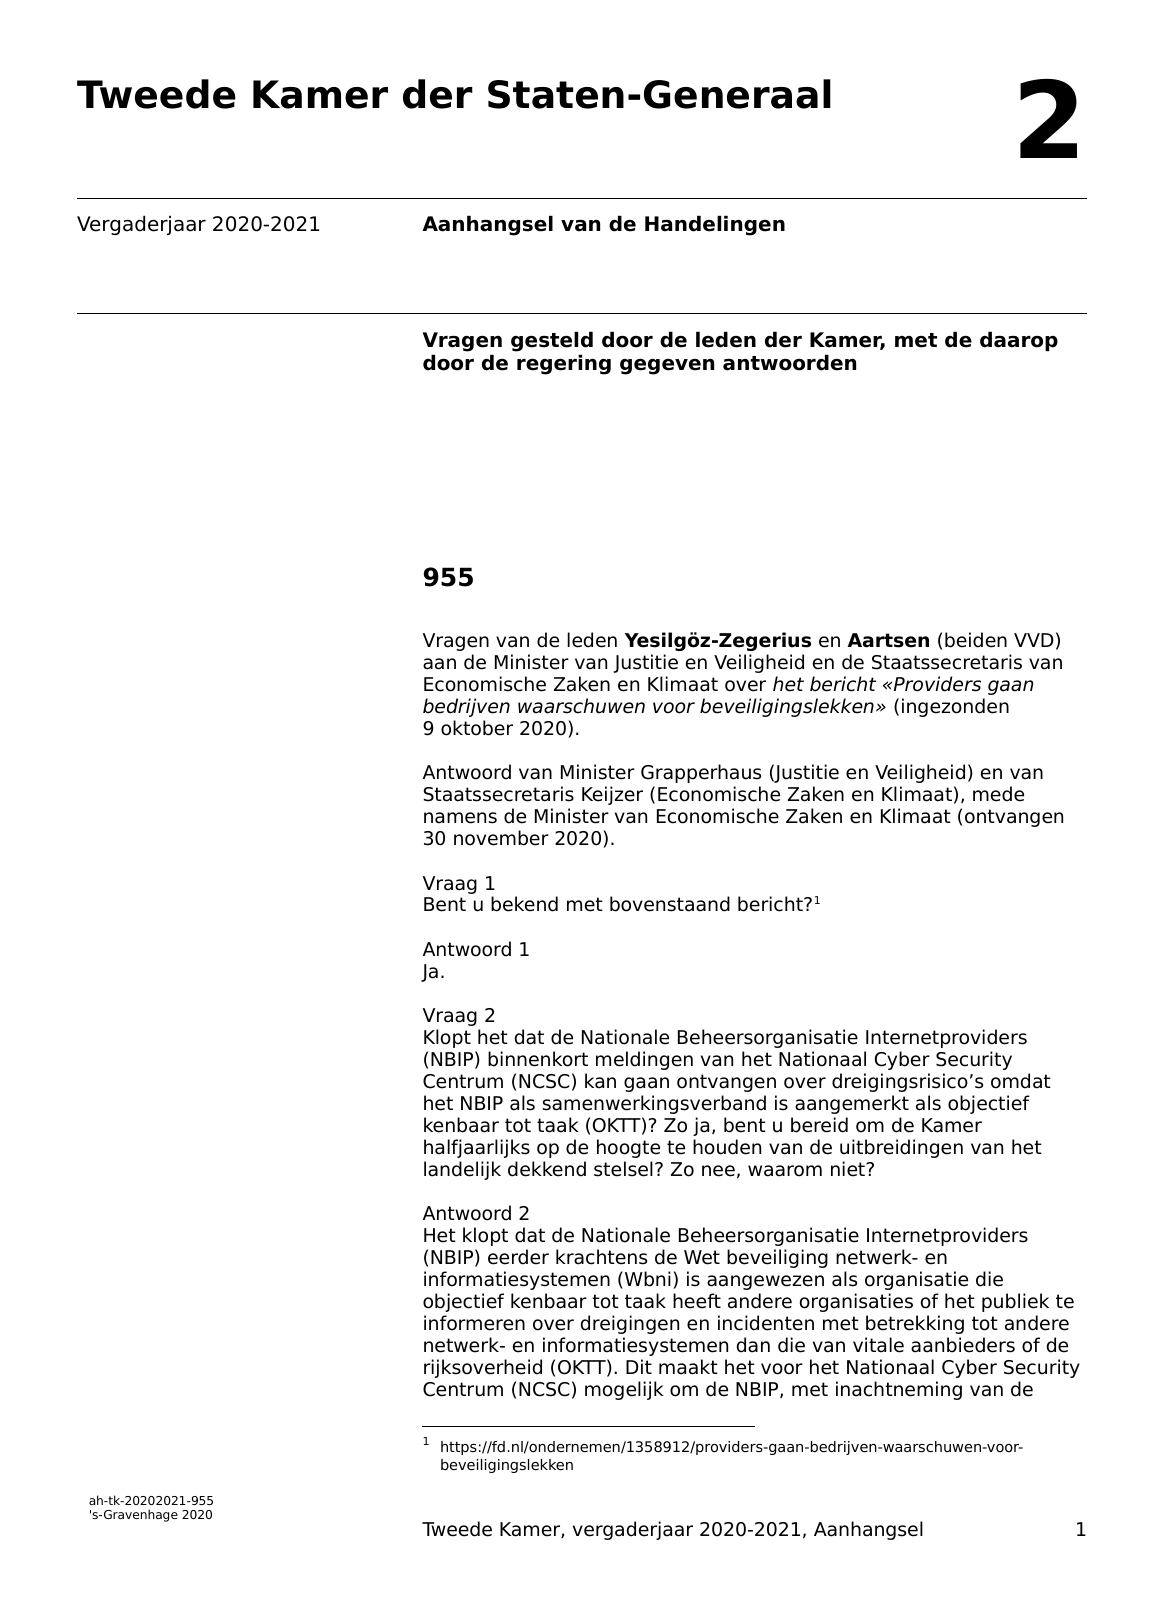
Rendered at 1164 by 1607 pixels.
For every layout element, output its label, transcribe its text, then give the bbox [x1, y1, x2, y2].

text Vraag 2 [422, 1005, 1087, 1027]
text Vraag 1 [422, 872, 1087, 894]
text Klopt het dat de Nationale Beheersorganisatie Internetproviders (NBIP) binnenkort meldingen van het Nationaal Cyber Security Centrum (NCSC) kan gaan ontvangen over dreigingsrisico’s omdat het NBIP als samenwerkingsverband is aangemerkt als objectief kenbaar tot taak (OKTT)? Zo ja, bent u bereid om de Kamer halfjaarlijks op de hoogte te houden van de uitbreidingen van het landelijk dekkend stelsel? Zo nee, waarom niet? [422, 1027, 1087, 1181]
table_cell Vragen gesteld door de leden der Kamer, met de daarop door de regering gegeven antwoorden [422, 314, 1087, 375]
text Antwoord van Minister Grapperhaus (Justitie en Veiligheid) en van Staatssecretaris Keijzer (Economische Zaken en Klimaat), mede namens de Minister van Economische Zaken en Klimaat (ontvangen 30 november 2020). [422, 762, 1087, 850]
text 's-Gravenhage 2020 [88, 1508, 323, 1522]
text Bent u bekend met bovenstaand bericht? [422, 894, 1087, 916]
table_cell Aanhangsel van de Handelingen [422, 199, 1087, 313]
text 955 [422, 563, 1087, 592]
table_cell Vergaderjaar 2020-2021 [77, 199, 422, 313]
text Ja. [422, 961, 1087, 982]
text Antwoord 2 [422, 1203, 1087, 1225]
text Vragen van de leden Yesilgöz-Zegerius en Aartsen (beiden VVD) aan de Minister van Justitie en Veiligheid en de Staatssecretaris van Economische Zaken en Klimaat over het bericht «Providers gaan bedrijven waarschuwen voor beveiligingslekken» (ingezonden 9 oktober 2020). [422, 630, 1087, 740]
table_cell [77, 314, 422, 375]
table_header 2 [886, 59, 1087, 198]
table_header Tweede Kamer der Staten-Generaal [77, 59, 886, 198]
text https://fd.nl/ondernemen/1358912/providers-gaan-bedrijven-waarschuwen-voor-beveiligingslekken [422, 1435, 1087, 1474]
text Antwoord 1 [422, 938, 1087, 961]
text Het klopt dat de Nationale Beheersorganisatie Internetproviders (NBIP) eerder krachtens de Wet beveiliging netwerk- en informatiesystemen (Wbni) is aangewezen als organisatie die objectief kenbaar tot taak heeft andere organisaties of het publiek te informeren over dreigingen en incidenten met betrekking tot andere netwerk- en informatiesystemen dan die van vitale aanbieders of de rijksoverheid (OKTT). Dit maakt het voor het Nationaal Cyber Security Centrum (NCSC) mogelijk om de NBIP, met inachtneming van de [422, 1225, 1087, 1401]
text ah-tk-20202021-955 [88, 1494, 323, 1508]
